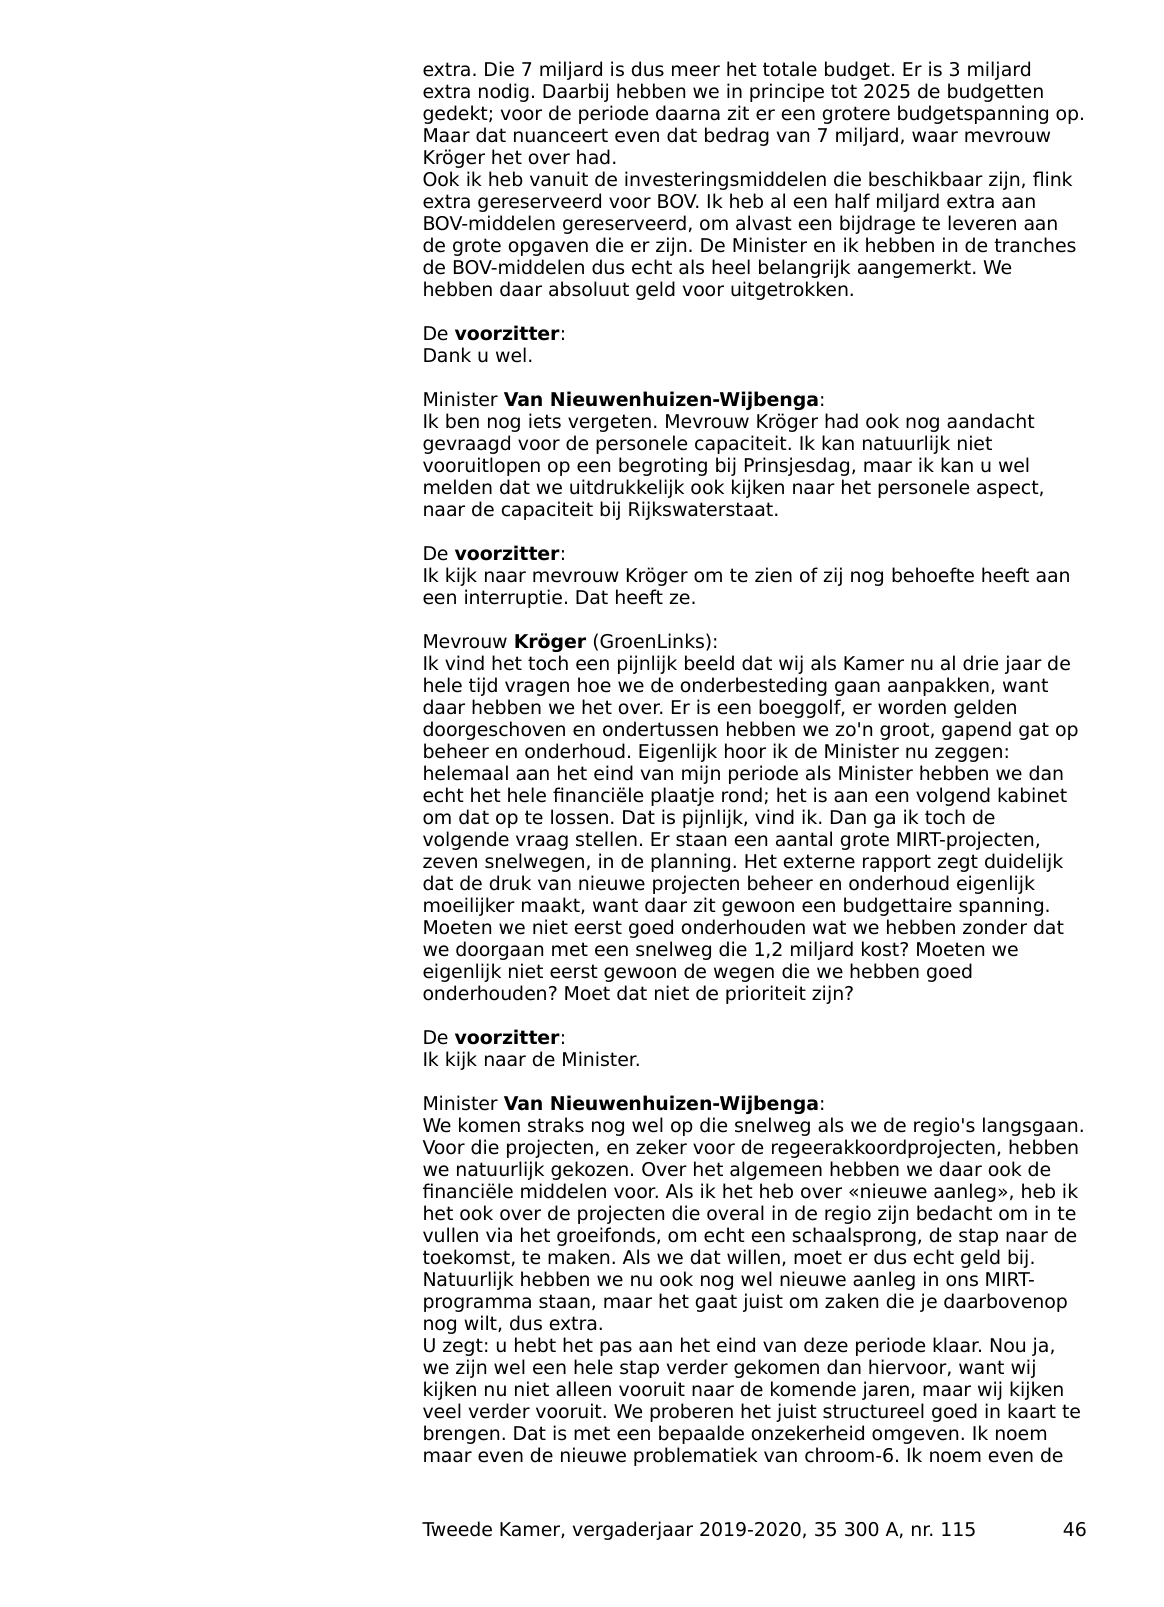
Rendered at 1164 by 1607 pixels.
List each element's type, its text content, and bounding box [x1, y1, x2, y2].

text Ik ben nog iets vergeten. Mevrouw Kröger had ook nog aandacht gevraagd voor de personele capaciteit. Ik kan natuurlijk niet vooruitlopen op een begroting bij Prinsjesdag, maar ik kan u wel melden dat we uitdrukkelijk ook kijken naar het personele aspect, naar de capaciteit bij Rijkswaterstaat. [422, 411, 1087, 521]
text We komen straks nog wel op die snelweg als we de regio's langsgaan. Voor die projecten, en zeker voor de regeerakkoordprojecten, hebben we natuurlijk gekozen. Over het algemeen hebben we daar ook de financiële middelen voor. Als ik het heb over «nieuwe aanleg», heb ik het ook over de projecten die overal in de regio zijn bedacht om in te vullen via het groeifonds, om echt een schaalsprong, de stap naar de toekomst, te maken. Als we dat willen, moet er dus echt geld bij. Natuurlijk hebben we nu ook nog wel nieuwe aanleg in ons MIRT-programma staan, maar het gaat juist om zaken die je daarbovenop nog wilt, dus extra. [422, 1115, 1087, 1335]
text De voorzitter: [422, 543, 1087, 565]
text Mevrouw Kröger (GroenLinks): [422, 631, 1087, 653]
text Dank u wel. [422, 345, 1087, 367]
text Ik vind het toch een pijnlijk beeld dat wij als Kamer nu al drie jaar de hele tijd vragen hoe we de onderbesteding gaan aanpakken, want daar hebben we het over. Er is een boeggolf, er worden gelden doorgeschoven en ondertussen hebben we zo'n groot, gapend gat op beheer en onderhoud. Eigenlijk hoor ik de Minister nu zeggen: helemaal aan het eind van mijn periode als Minister hebben we dan echt het hele financiële plaatje rond; het is aan een volgend kabinet om dat op te lossen. Dat is pijnlijk, vind ik. Dan ga ik toch de volgende vraag stellen. Er staan een aantal grote MIRT-projecten, zeven snelwegen, in de planning. Het externe rapport zegt duidelijk dat de druk van nieuwe projecten beheer en onderhoud eigenlijk moeilijker maakt, want daar zit gewoon een budgettaire spanning. Moeten we niet eerst goed onderhouden wat we hebben zonder dat we doorgaan met een snelweg die 1,2 miljard kost? Moeten we eigenlijk niet eerst gewoon de wegen die we hebben goed onderhouden? Moet dat niet de prioriteit zijn? [422, 653, 1087, 1005]
text Minister Van Nieuwenhuizen-Wijbenga: [422, 389, 1087, 411]
text extra. Die 7 miljard is dus meer het totale budget. Er is 3 miljard extra nodig. Daarbij hebben we in principe tot 2025 de budgetten gedekt; voor de periode daarna zit er een grotere budgetspanning op. Maar dat nuanceert even dat bedrag van 7 miljard, waar mevrouw Kröger het over had. [422, 59, 1087, 169]
text Ik kijk naar mevrouw Kröger om te zien of zij nog behoefte heeft aan een interruptie. Dat heeft ze. [422, 565, 1087, 609]
text U zegt: u hebt het pas aan het eind van deze periode klaar. Nou ja, we zijn wel een hele stap verder gekomen dan hiervoor, want wij kijken nu niet alleen vooruit naar de komende jaren, maar wij kijken veel verder vooruit. We proberen het juist structureel goed in kaart te brengen. Dat is met een bepaalde onzekerheid omgeven. Ik noem maar even de nieuwe problematiek van chroom-6. Ik noem even de [422, 1335, 1087, 1467]
text De voorzitter: [422, 1027, 1087, 1049]
text De voorzitter: [422, 323, 1087, 345]
text Ook ik heb vanuit de investeringsmiddelen die beschikbaar zijn, flink extra gereserveerd voor BOV. Ik heb al een half miljard extra aan BOV-middelen gereserveerd, om alvast een bijdrage te leveren aan de grote opgaven die er zijn. De Minister en ik hebben in de tranches de BOV-middelen dus echt als heel belangrijk aangemerkt. We hebben daar absoluut geld voor uitgetrokken. [422, 169, 1087, 301]
text Ik kijk naar de Minister. [422, 1049, 1087, 1071]
text Minister Van Nieuwenhuizen-Wijbenga: [422, 1093, 1087, 1115]
